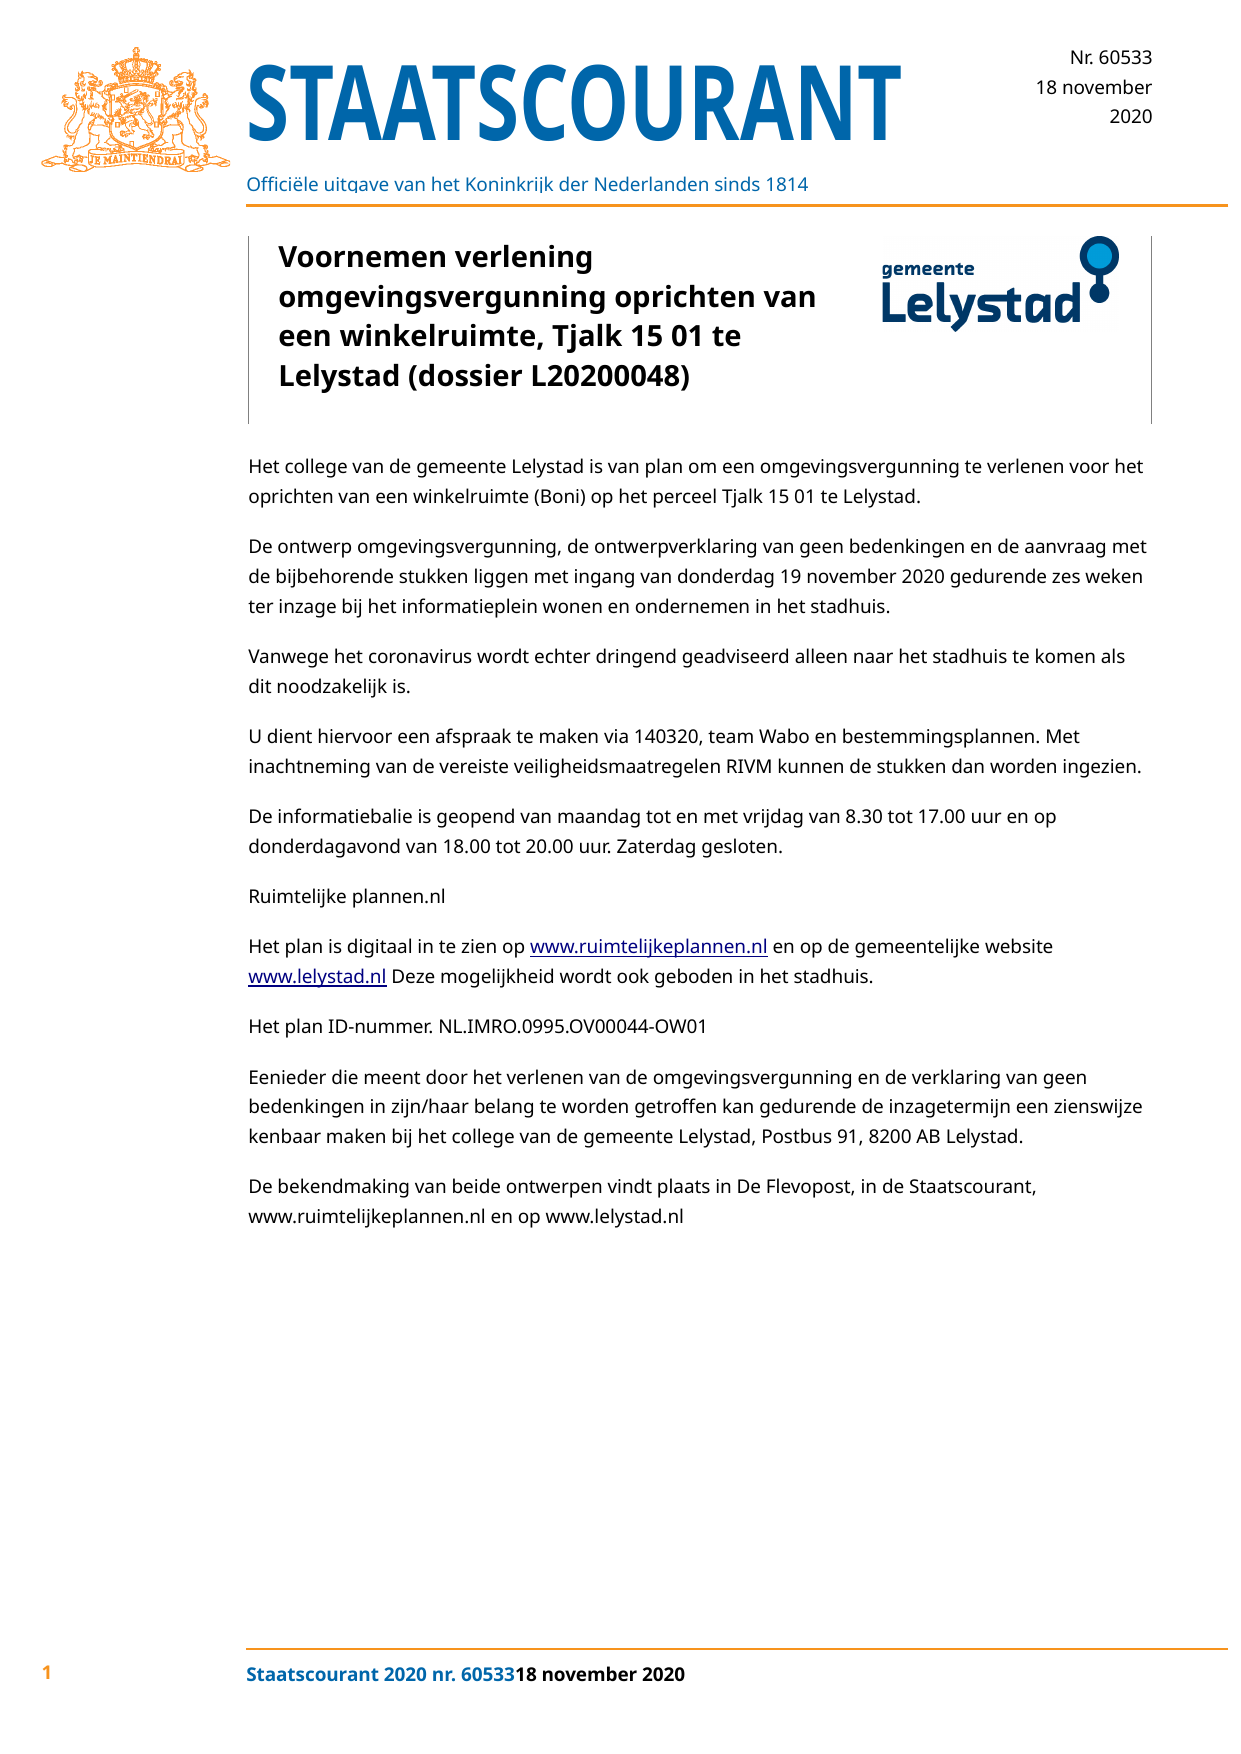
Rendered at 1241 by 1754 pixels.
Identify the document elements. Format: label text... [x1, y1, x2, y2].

picture [41, 47, 231, 172]
table_header [850, 236, 1151, 424]
text De informatiebalie is geopend van maandag tot en met vrijdag van 8.30 tot 17.00 uur en op donderdagavond van 18.00 tot 20.00 uur. Zaterdag gesloten. [248, 803, 1152, 858]
text Eenieder die meent door het verlenen van de omgevingsvergunning en de verklaring van geen bedenkingen in zijn/haar belang te worden getroffen kan gedurende de inzagetermijn een zienswijze kenbaar maken bij het college van de gemeente Lelystad, Postbus 91, 8200 AB Lelystad. [248, 1064, 1152, 1149]
table_header Voornemen verlening omgevingsvergunning oprichten van een winkelruimte, Tjalk 15 01 te Lelystad (dossier L20200048) [249, 236, 850, 424]
text Het plan ID-nummer. NL.IMRO.0995.OV00044-OW01 [248, 1014, 1152, 1039]
text Het college van de gemeente Lelystad is van plan om een omgevingsvergunning te verlenen voor het oprichten van een winkelruimte (Boni) op het perceel Tjalk 15 01 te Lelystad. [248, 454, 1152, 509]
text U dient hiervoor een afspraak te maken via 140320, team Wabo en bestemmingsplannen. Met inachtneming van de vereiste veiligheidsmaatregelen RIVM kunnen de stukken dan worden ingezien. [248, 723, 1152, 778]
text De bekendmaking van beide ontwerpen vindt plaats in De Flevopost, in de Staatscourant, www.ruimtelijkeplannen.nl en op www.lelystad.nl [248, 1174, 1152, 1229]
text De ontwerp omgevingsvergunning, de ontwerpverklaring van geen bedenkingen en de aanvraag met de bijbehorende stukken liggen met ingang van donderdag 19 november 2020 gedurende zes weken ter inzage bij het informatieplein wonen en ondernemen in het stadhuis. [248, 534, 1152, 618]
text Het plan is digitaal in te zien op www.ruimtelijkeplannen.nl en op de gemeentelijke website www.lelystad.nl Deze mogelijkheid wordt ook geboden in het stadhuis. [248, 934, 1152, 989]
picture [882, 236, 1119, 332]
text Ruimtelijke plannen.nl [248, 883, 1152, 909]
text Vanwege het coronavirus wordt echter dringend geadviseerd alleen naar het stadhuis te komen als dit noodzakelijk is. [248, 643, 1152, 698]
